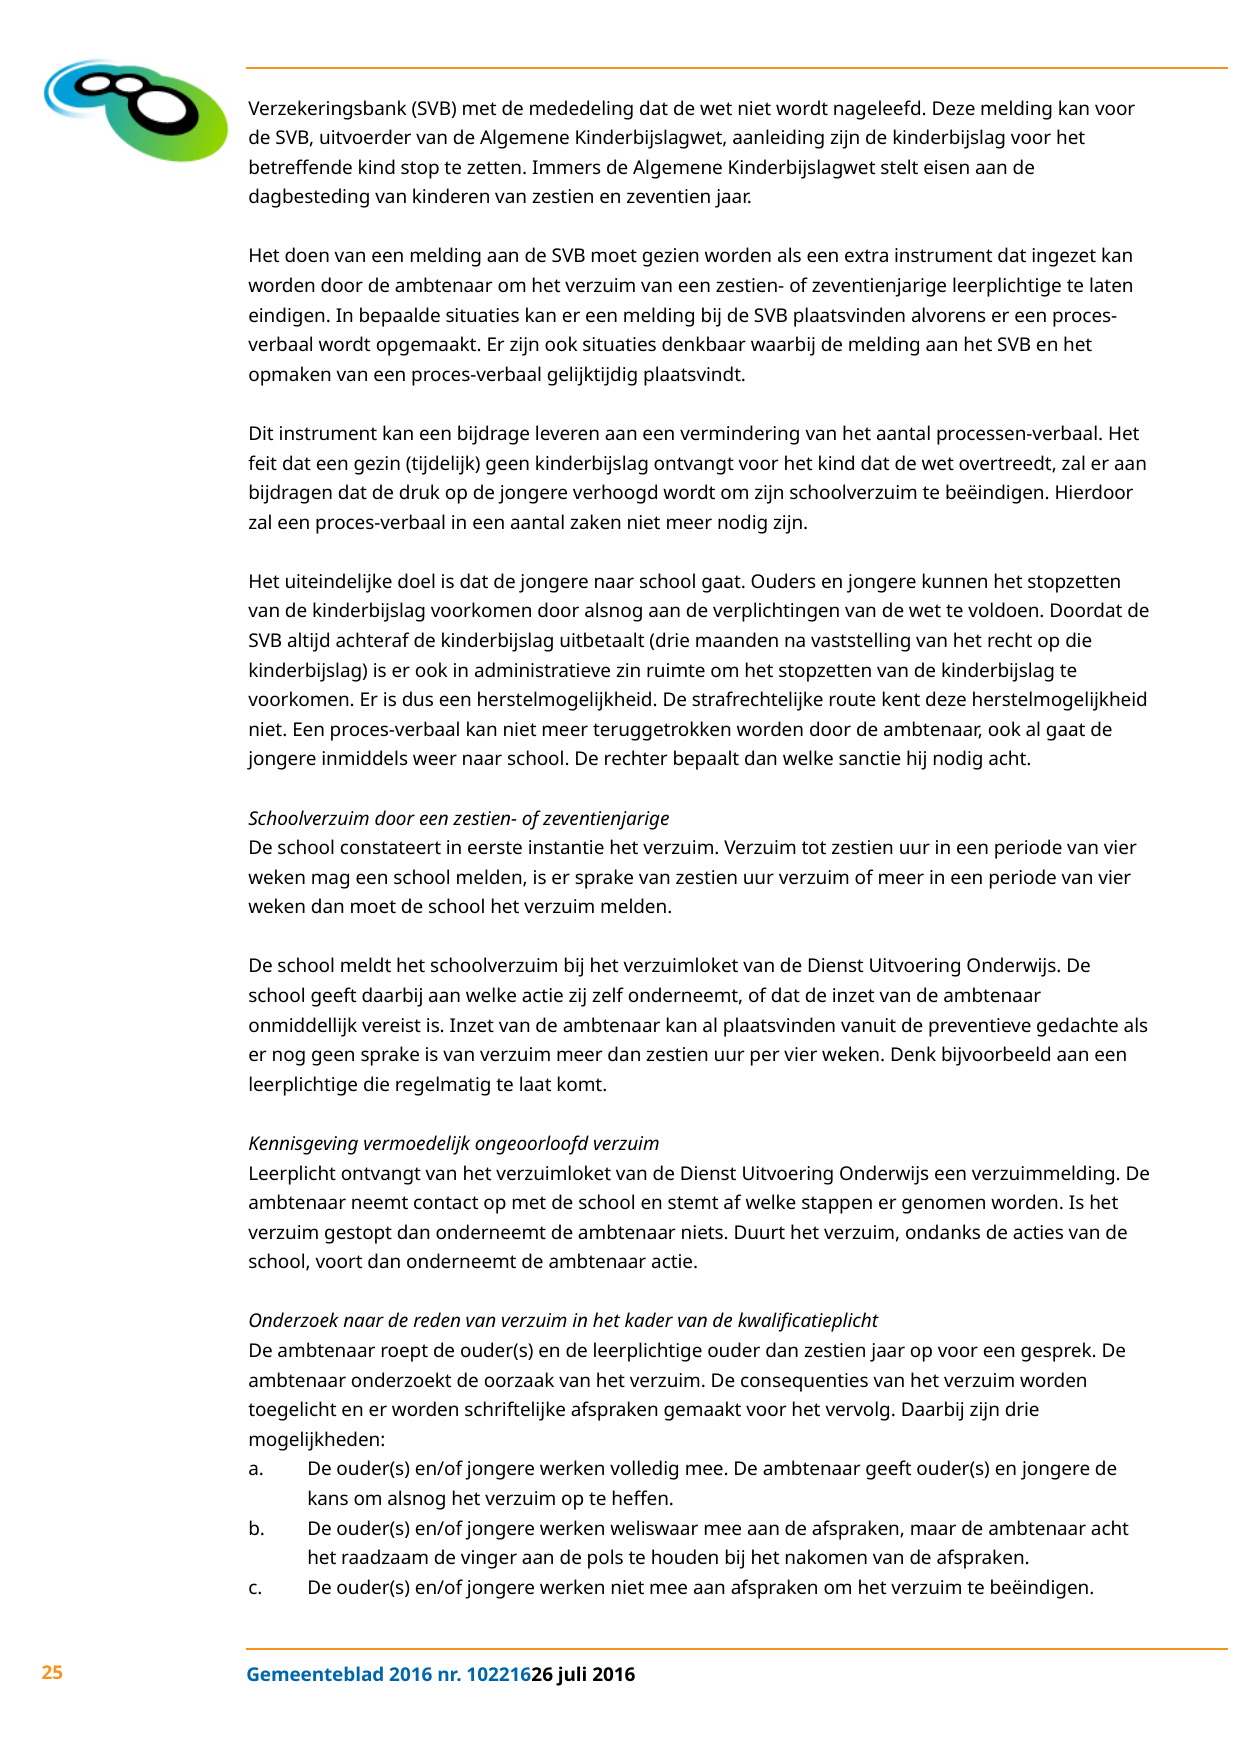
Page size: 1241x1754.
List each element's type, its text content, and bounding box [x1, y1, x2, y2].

text De ambtenaar roept de ouder(s) en de leerplichtige ouder dan zestien jaar op voor een gesprek. De ambtenaar onderzoekt de oorzaak van het verzuim. De consequenties van het verzuim worden toegelicht en er worden schriftelijke afspraken gemaakt voor het vervolg. Daarbij zijn drie mogelijkheden: [248, 1337, 1152, 1452]
list De ouder(s) en/of jongere werken volledig mee. De ambtenaar geeft ouder(s) en jongere de kans om alsnog het verzuim op te heffen. [248, 1456, 1152, 1511]
text Onderzoek naar de reden van verzuim in het kader van de kwalificatieplicht [248, 1308, 1152, 1333]
text Het uiteindelijke doel is dat de jongere naar school gaat. Ouders en jongere kunnen het stopzetten van de kinderbijslag voorkomen door alsnog aan de verplichtingen van de wet te voldoen. Doordat de SVB altijd achteraf de kinderbijslag uitbetaalt (drie maanden na vaststelling van het recht op die kinderbijslag) is er ook in administratieve zin ruimte om het stopzetten van de kinderbijslag te voorkomen. Er is dus een herstelmogelijkheid. De strafrechtelijke route kent deze herstelmogelijkheid niet. Een proces-verbaal kan niet meer teruggetrokken worden door de ambtenaar, ook al gaat de jongere inmiddels weer naar school. De rechter bepaalt dan welke sanctie hij nodig acht. [248, 568, 1152, 771]
picture [41, 47, 231, 172]
text De school meldt het schoolverzuim bij het verzuimloket van de Dienst Uitvoering Onderwijs. De school geeft daarbij aan welke actie zij zelf onderneemt, of dat de inzet van de ambtenaar onmiddellijk vereist is. Inzet van de ambtenaar kan al plaatsvinden vanuit de preventieve gedachte als er nog geen sprake is van verzuim meer dan zestien uur per vier weken. Denk bijvoorbeeld aan een leerplichtige die regelmatig te laat komt. [248, 953, 1152, 1097]
text De school constateert in eerste instantie het verzuim. Verzuim tot zestien uur in een periode van vier weken mag een school melden, is er sprake van zestien uur verzuim of meer in een periode van vier weken dan moet de school het verzuim melden. [248, 834, 1152, 919]
list De ouder(s) en/of jongere werken weliswaar mee aan de afspraken, maar de ambtenaar acht het raadzaam de vinger aan de pols te houden bij het nakomen van de afspraken. [248, 1515, 1152, 1570]
text Schoolverzuim door een zestien- of zeventienjarige [248, 805, 1152, 831]
text Dit instrument kan een bijdrage leveren aan een vermindering van het aantal processen-verbaal. Het feit dat een gezin (tijdelijk) geen kinderbijslag ontvangt voor het kind dat de wet overtreedt, zal er aan bijdragen dat de druk op de jongere verhoogd wordt om zijn schoolverzuim te beëindigen. Hierdoor zal een proces-verbaal in een aantal zaken niet meer nodig zijn. [248, 420, 1152, 535]
text Verzekeringsbank (SVB) met de mededeling dat de wet niet wordt nageleefd. Deze melding kan voor de SVB, uitvoerder van de Algemene Kinderbijslagwet, aanleiding zijn de kinderbijslag voor het betreffende kind stop te zetten. Immers de Algemene Kinderbijslagwet stelt eisen aan de dagbesteding van kinderen van zestien en zeventien jaar. [248, 95, 1152, 209]
text Kennisgeving vermoedelijk ongeoorloofd verzuim [248, 1130, 1152, 1156]
list De ouder(s) en/of jongere werken niet mee aan afspraken om het verzuim te beëindigen. [248, 1574, 1152, 1600]
text Het doen van een melding aan de SVB moet gezien worden als een extra instrument dat ingezet kan worden door de ambtenaar om het verzuim van een zestien- of zeventienjarige leerplichtige te laten eindigen. In bepaalde situaties kan er een melding bij de SVB plaatsvinden alvorens er een proces-verbaal wordt opgemaakt. Er zijn ook situaties denkbaar waarbij de melding aan het SVB en het opmaken van een proces-verbaal gelijktijdig plaatsvindt. [248, 243, 1152, 387]
text Leerplicht ontvangt van het verzuimloket van de Dienst Uitvoering Onderwijs een verzuimmelding. De ambtenaar neemt contact op met de school en stemt af welke stappen er genomen worden. Is het verzuim gestopt dan onderneemt de ambtenaar niets. Duurt het verzuim, ondanks de acties van de school, voort dan onderneemt de ambtenaar actie. [248, 1160, 1152, 1274]
